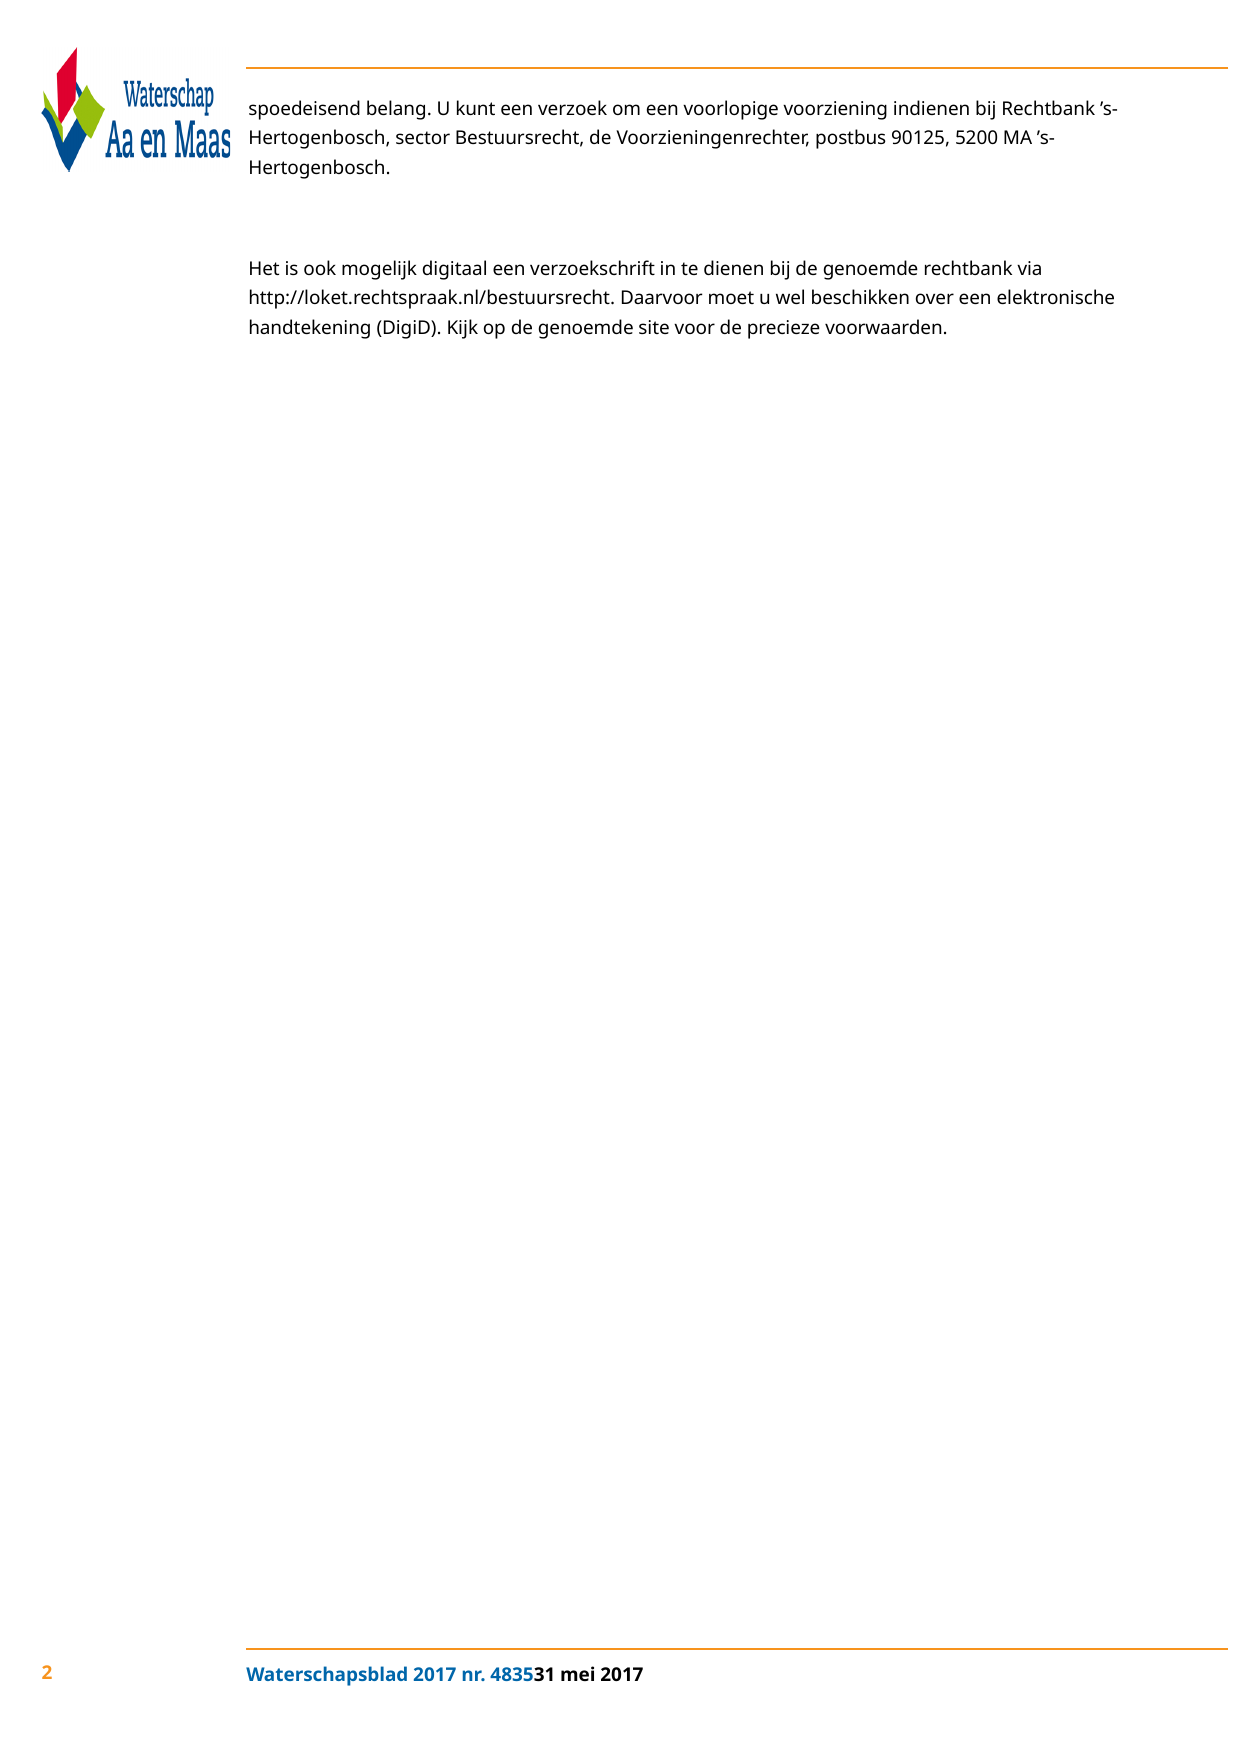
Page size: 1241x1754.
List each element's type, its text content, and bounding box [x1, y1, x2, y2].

text Het is ook mogelijk digitaal een verzoekschrift in te dienen bij de genoemde rechtbank via http://loket.rechtspraak.nl/bestuursrecht. Daarvoor moet u wel beschikken over een elektronische handtekening (DigiD). Kijk op de genoemde site voor de precieze voorwaarden. [248, 255, 1152, 340]
picture [41, 47, 231, 172]
text spoedeisend belang. U kunt een verzoek om een voorlopige voorziening indienen bij Rechtbank ’s-Hertogenbosch, sector Bestuursrecht, de Voorzieningenrechter, postbus 90125, 5200 MA ’s-Hertogenbosch. [248, 95, 1152, 180]
